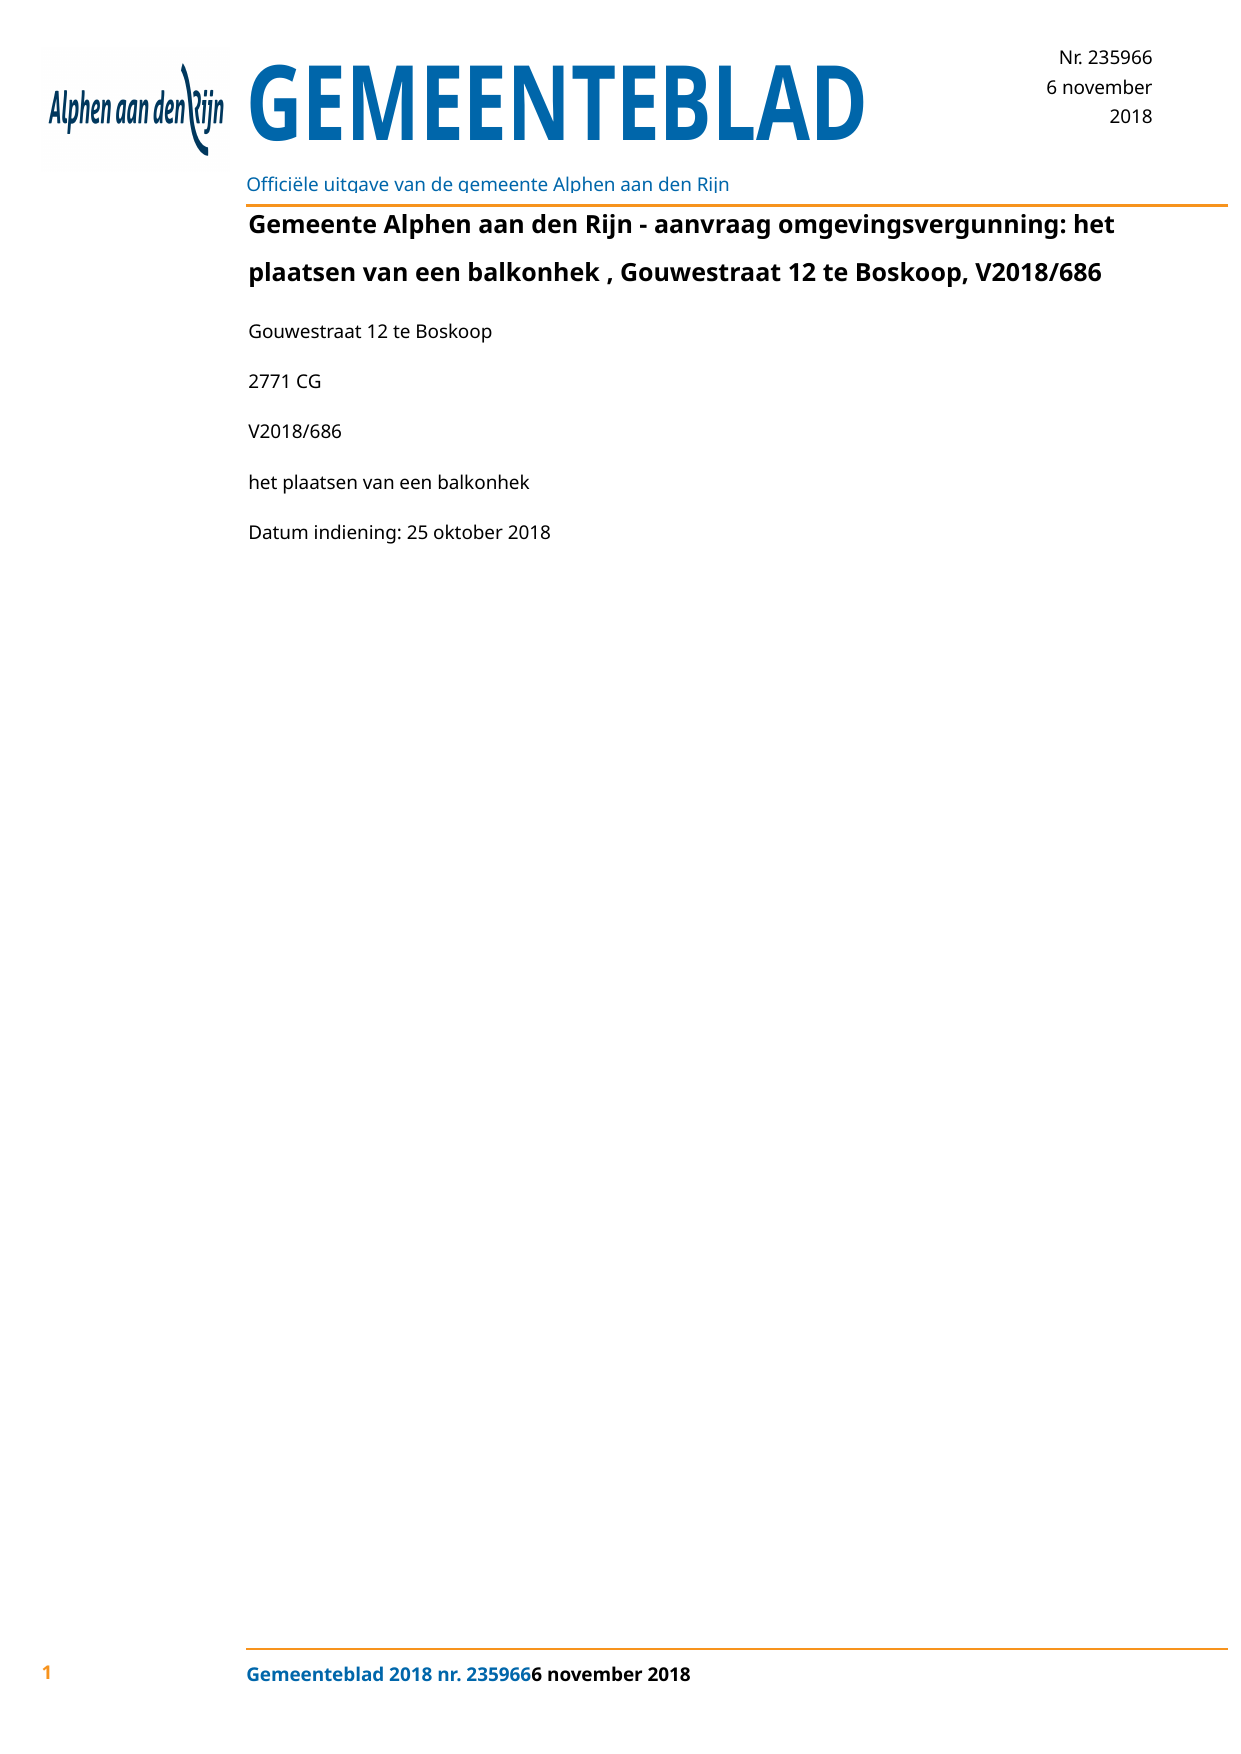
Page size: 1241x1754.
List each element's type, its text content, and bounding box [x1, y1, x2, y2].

text het plaatsen van een balkonhek [248, 469, 1152, 495]
text Gemeente Alphen aan den Rijn - aanvraag omgevingsvergunning: het plaatsen van een balkonhek , Gouwestraat 12 te Boskoop, V2018/686 [248, 207, 1152, 288]
picture [41, 47, 231, 172]
text V2018/686 [248, 419, 1152, 444]
text Datum indiening: 25 oktober 2018 [248, 519, 1152, 545]
text 2771 CG [248, 368, 1152, 394]
text Gouwestraat 12 te Boskoop [248, 318, 1152, 344]
